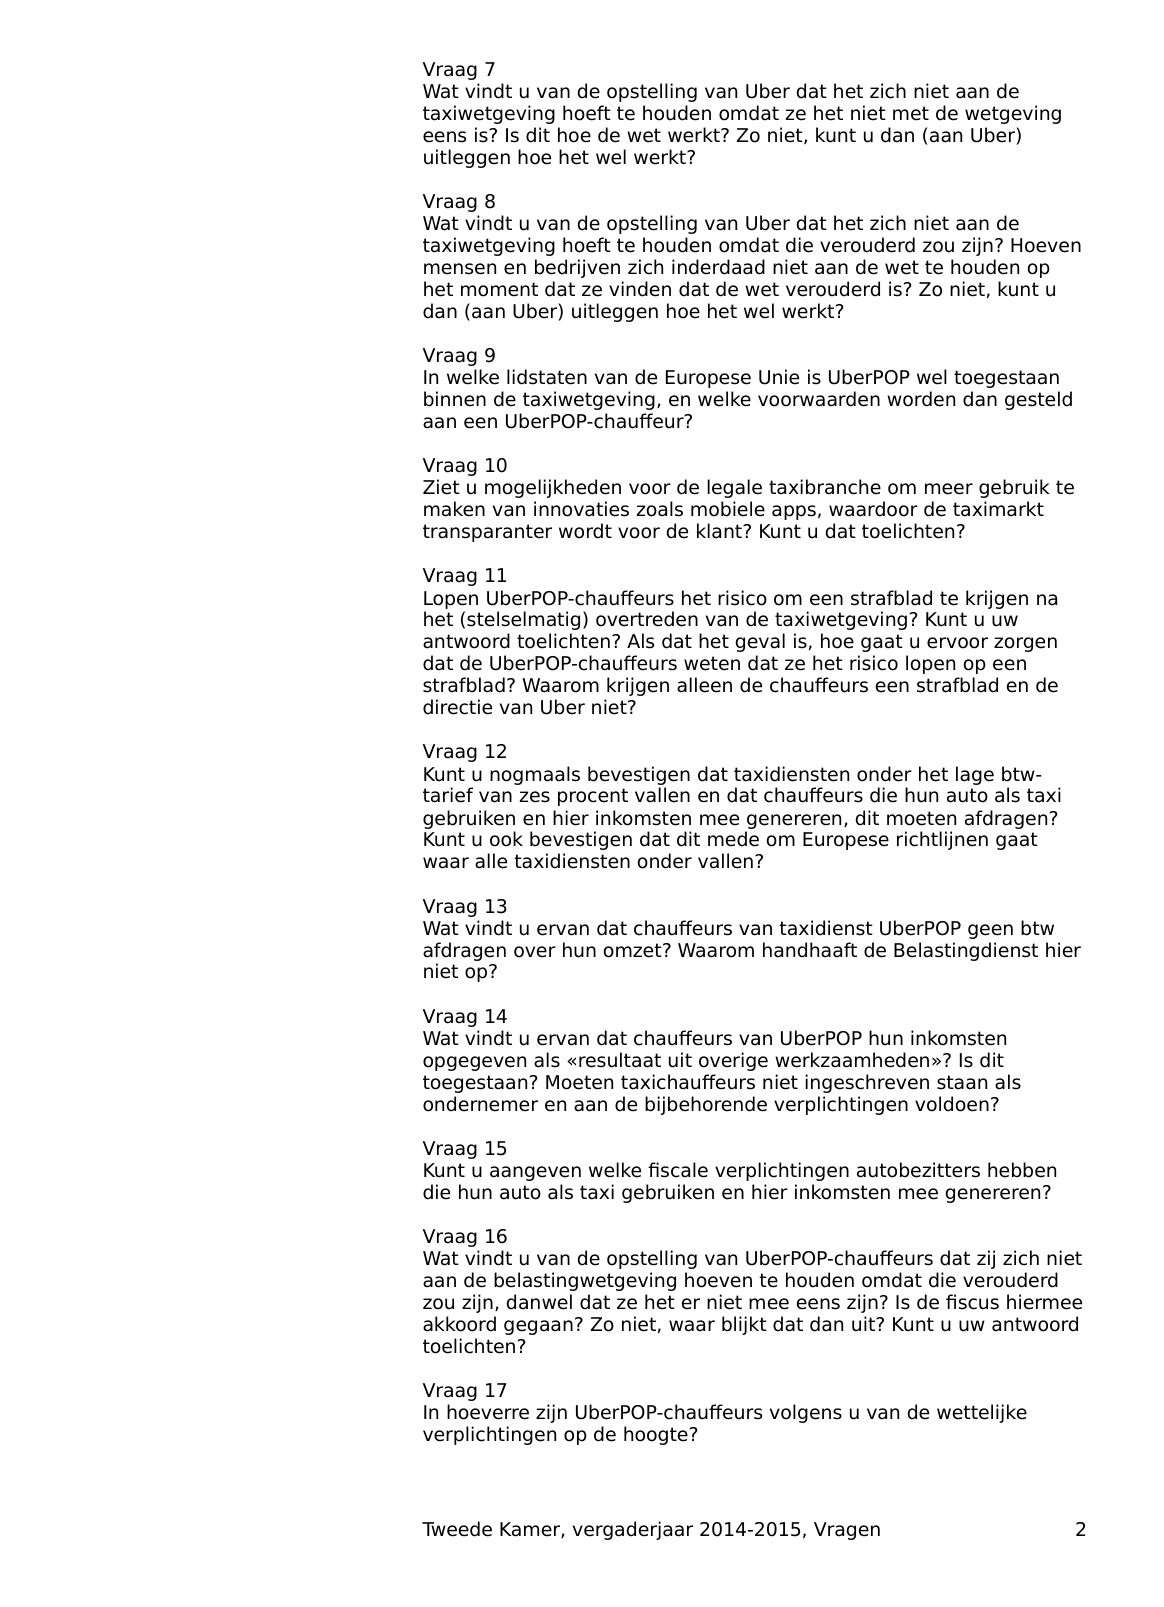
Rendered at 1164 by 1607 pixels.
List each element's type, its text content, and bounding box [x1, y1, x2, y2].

text In hoeverre zijn UberPOP-chauffeurs volgens u van de wettelijke verplichtingen op de hoogte? [422, 1402, 1087, 1446]
text Ziet u mogelijkheden voor de legale taxibranche om meer gebruik te maken van innovaties zoals mobiele apps, waardoor de taximarkt transparanter wordt voor de klant? Kunt u dat toelichten? [422, 477, 1087, 543]
text Vraag 16 [422, 1226, 1087, 1248]
text Vraag 9 [422, 345, 1087, 367]
text Wat vindt u van de opstelling van Uber dat het zich niet aan de taxiwetgeving hoeft te houden omdat die verouderd zou zijn? Hoeven mensen en bedrijven zich inderdaad niet aan de wet te houden op het moment dat ze vinden dat de wet verouderd is? Zo niet, kunt u dan (aan Uber) uitleggen hoe het wel werkt? [422, 213, 1087, 323]
text Kunt u aangeven welke fiscale verplichtingen autobezitters hebben die hun auto als taxi gebruiken en hier inkomsten mee genereren? [422, 1160, 1087, 1204]
text In welke lidstaten van de Europese Unie is UberPOP wel toegestaan binnen de taxiwetgeving, en welke voorwaarden worden dan gesteld aan een UberPOP-chauffeur? [422, 367, 1087, 433]
text Vraag 13 [422, 896, 1087, 917]
text Wat vindt u van de opstelling van Uber dat het zich niet aan de taxiwetgeving hoeft te houden omdat ze het niet met de wetgeving eens is? Is dit hoe de wet werkt? Zo niet, kunt u dan (aan Uber) uitleggen hoe het wel werkt? [422, 81, 1087, 169]
text Vraag 7 [422, 59, 1087, 81]
text Vraag 11 [422, 565, 1087, 587]
text Vraag 10 [422, 455, 1087, 477]
text Vraag 8 [422, 191, 1087, 213]
text Kunt u nogmaals bevestigen dat taxidiensten onder het lage btw-tarief van zes procent vallen en dat chauffeurs die hun auto als taxi gebruiken en hier inkomsten mee genereren, dit moeten afdragen? Kunt u ook bevestigen dat dit mede om Europese richtlijnen gaat waar alle taxidiensten onder vallen? [422, 763, 1087, 873]
text Vraag 15 [422, 1138, 1087, 1160]
text Vraag 14 [422, 1006, 1087, 1028]
text Wat vindt u ervan dat chauffeurs van taxidienst UberPOP geen btw afdragen over hun omzet? Waarom handhaaft de Belastingdienst hier niet op? [422, 917, 1087, 983]
text Wat vindt u van de opstelling van UberPOP-chauffeurs dat zij zich niet aan de belastingwetgeving hoeven te houden omdat die verouderd zou zijn, danwel dat ze het er niet mee eens zijn? Is de fiscus hiermee akkoord gegaan? Zo niet, waar blijkt dat dan uit? Kunt u uw antwoord toelichten? [422, 1248, 1087, 1358]
text Vraag 12 [422, 741, 1087, 763]
text Vraag 17 [422, 1380, 1087, 1402]
text Lopen UberPOP-chauffeurs het risico om een strafblad te krijgen na het (stelselmatig) overtreden van de taxiwetgeving? Kunt u uw antwoord toelichten? Als dat het geval is, hoe gaat u ervoor zorgen dat de UberPOP-chauffeurs weten dat ze het risico lopen op een strafblad? Waarom krijgen alleen de chauffeurs een strafblad en de directie van Uber niet? [422, 587, 1087, 719]
text Wat vindt u ervan dat chauffeurs van UberPOP hun inkomsten opgegeven als «resultaat uit overige werkzaamheden»? Is dit toegestaan? Moeten taxichauffeurs niet ingeschreven staan als ondernemer en aan de bijbehorende verplichtingen voldoen? [422, 1028, 1087, 1116]
